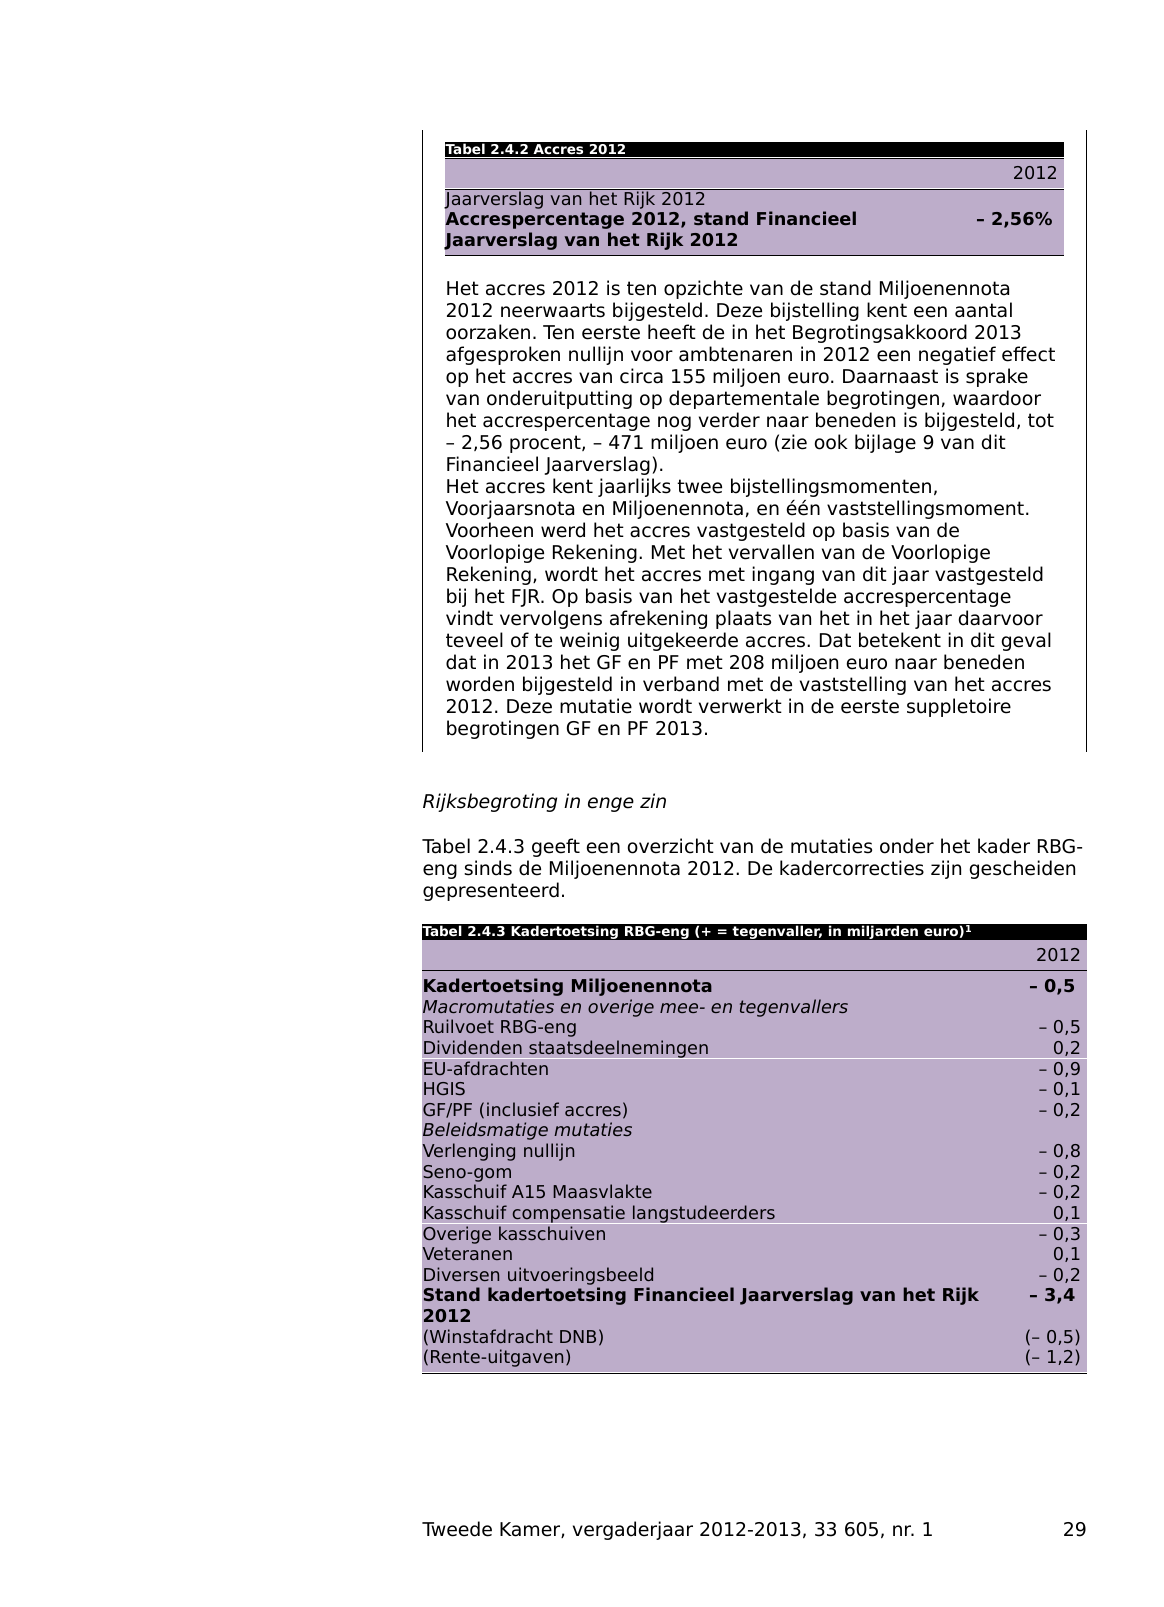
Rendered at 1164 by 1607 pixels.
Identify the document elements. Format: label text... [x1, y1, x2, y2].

table_cell EU-afdrachten [422, 1059, 1013, 1079]
table_cell (– 0,5) [1013, 1327, 1087, 1347]
table_cell – 0,8 [1013, 1141, 1087, 1162]
table_cell – 0,2 [1013, 1100, 1087, 1120]
table_cell [1013, 997, 1087, 1017]
table_cell – 0,5 [1013, 971, 1087, 997]
table_header Het accres 2012 is ten opzichte van de stand Miljoenennota 2012 neerwaarts bijgesteld. Deze bijstelling kent een aantal oorzaken. Ten eerste heeft de in het Begrotingsakkoord 2013 afgesproken nullijn voor ambtenaren in 2012 een negatief effect op het accres van circa 155 miljoen euro. Daarnaast is sprake van onderuitputting op departementale begrotingen, waardoor het accrespercentage nog verder naar beneden is bijgesteld, tot – 2,56 procent, – 471 miljoen euro (zie ook bijlage 9 van dit Financieel Jaarverslag). Het accres kent jaarlijks twee bijstellingsmomenten, Voorjaarsnota en Miljoenennota, en één vaststellingsmoment. Voorheen werd het accres vastgesteld op basis van de Voorlopige Rekening. Met het vervallen van de Voorlopige Rekening, wordt het accres met ingang van dit jaar vastgesteld bij het FJR. Op basis van het vastgestelde accrespercentage vindt vervolgens afrekening plaats van het in het jaar daarvoor teveel of te weinig uitgekeerde accres. Dat betekent in dit geval dat in 2013 het GF en PF met 208 miljoen euro naar beneden worden bijgesteld in verband met de vaststelling van het accres 2012. Deze mutatie wordt verwerkt in de eerste suppletoire begrotingen GF en PF 2013. [423, 130, 1086, 752]
table_cell 2012 [1013, 940, 1087, 970]
table_cell 0,1 [1013, 1244, 1087, 1265]
table_cell 0,2 [1013, 1038, 1087, 1058]
table_cell Jaarverslag van het Rijk 2012 [445, 190, 923, 209]
table_cell GF/PF (inclusief accres) [422, 1100, 1013, 1120]
table_cell (– 1,2) [1013, 1347, 1087, 1372]
table_cell Diversen uitvoeringsbeeld [422, 1265, 1013, 1285]
table_cell – 0,2 [1013, 1182, 1087, 1203]
table_cell [445, 159, 923, 188]
table_cell – 0,3 [1013, 1224, 1087, 1244]
table_cell Kasschuif A15 Maasvlakte [422, 1182, 1013, 1203]
table_cell – 0,5 [1013, 1017, 1087, 1038]
table_cell (Winstafdracht DNB) [422, 1327, 1013, 1347]
table_cell (Rente-uitgaven) [422, 1347, 1013, 1372]
table_cell HGIS [422, 1079, 1013, 1100]
text Tabel 2.4.3 geeft een overzicht van de mutaties onder het kader RBG-eng sinds de Miljoenennota 2012. De kadercorrecties zijn gescheiden gepresenteerd. [422, 836, 1087, 902]
table_cell Veteranen [422, 1244, 1013, 1265]
table_cell 2012 [924, 159, 1064, 188]
table_cell [1013, 1120, 1087, 1141]
table_cell Macromutaties en overige mee- en tegenvallers [422, 997, 1013, 1017]
table_cell Accrespercentage 2012, stand Financieel Jaarverslag van het Rijk 2012 [445, 209, 923, 255]
table_cell – 0,2 [1013, 1265, 1087, 1285]
table_cell Stand kadertoetsing Financieel Jaarverslag van het Rijk 2012 [422, 1285, 1013, 1327]
table_cell – 0,1 [1013, 1079, 1087, 1100]
table_cell Kasschuif compensatie langstudeerders [422, 1203, 1013, 1223]
table_header Tabel 2.4.2 Accres 2012 [445, 142, 1064, 157]
table_cell [924, 190, 1064, 209]
table_cell Kadertoetsing Miljoenennota [422, 971, 1013, 997]
table_cell [422, 940, 1013, 970]
table_cell Verlenging nullijn [422, 1141, 1013, 1162]
table_cell – 0,9 [1013, 1059, 1087, 1079]
table_cell Beleidsmatige mutaties [422, 1120, 1013, 1141]
table_cell 0,1 [1013, 1203, 1087, 1223]
table_cell – 3,4 [1013, 1285, 1087, 1327]
subtitle Rijksbegroting in enge zin [422, 791, 1087, 813]
table_cell – 0,2 [1013, 1162, 1087, 1182]
table_header Tabel 2.4.3 Kadertoetsing RBG-eng (+ = tegenvaller, in miljarden euro)1 [422, 924, 1087, 939]
table_cell Dividenden staatsdeelnemingen [422, 1038, 1013, 1058]
table_cell Seno-gom [422, 1162, 1013, 1182]
table_cell Overige kasschuiven [422, 1224, 1013, 1244]
table_cell Ruilvoet RBG-eng [422, 1017, 1013, 1038]
table_cell – 2,56% [924, 209, 1064, 255]
